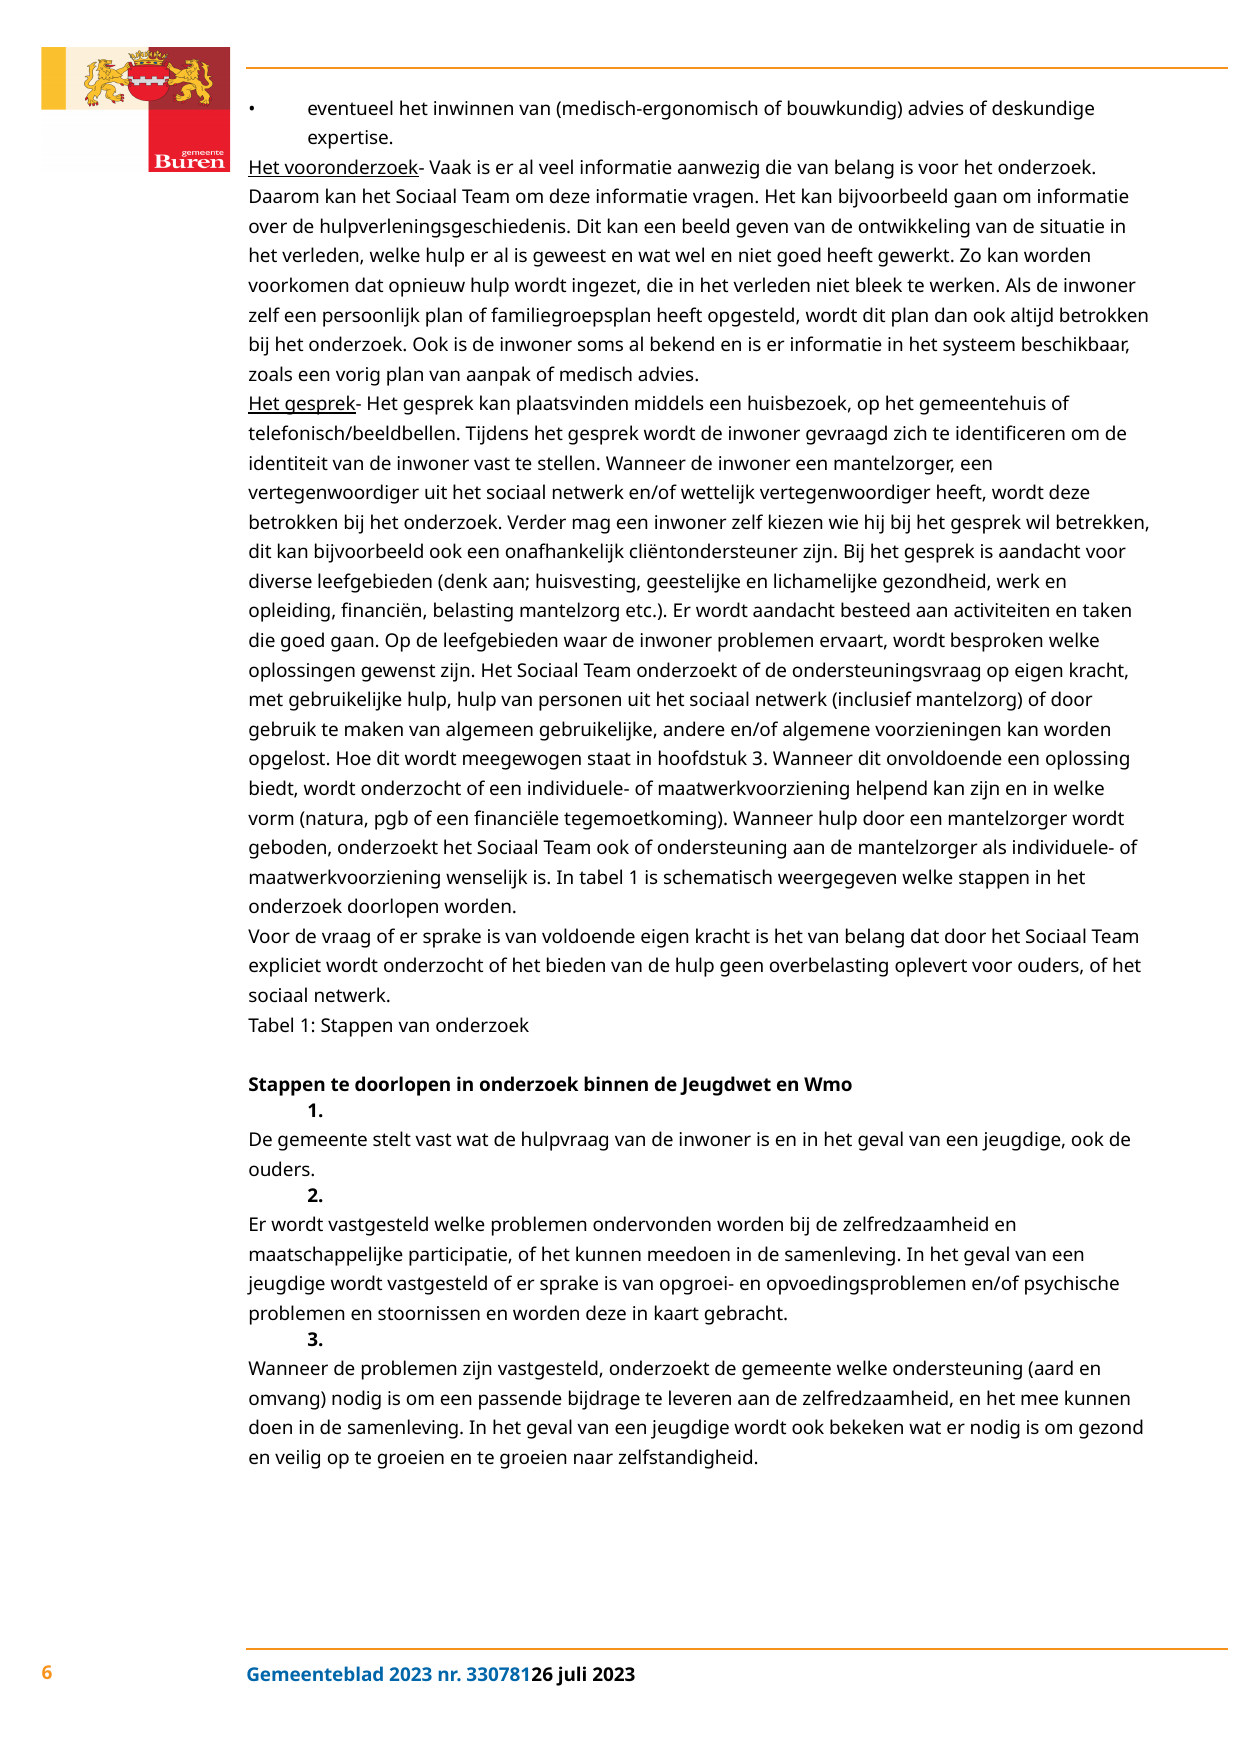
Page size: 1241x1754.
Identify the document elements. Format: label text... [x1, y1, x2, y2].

list eventueel het inwinnen van (medisch-ergonomisch of bouwkundig) advies of deskundige expertise. [248, 95, 1152, 150]
table_cell 2. Er wordt vastgesteld welke problemen ondervonden worden bij de zelfredzaamheid en maatschappelijke participatie, of het kunnen meedoen in de samenleving. In het geval van een jeugdige wordt vastgesteld of er sprake is van opgroei- en opvoedingsproblemen en/of psychische problemen en stoornissen en worden deze in kaart gebracht. [248, 1182, 1152, 1326]
picture [41, 47, 231, 172]
text Tabel 1: Stappen van onderzoek [248, 1012, 1152, 1038]
text Het vooronderzoek- Vaak is er al veel informatie aanwezig die van belang is voor het onderzoek. Daarom kan het Sociaal Team om deze informatie vragen. Het kan bijvoorbeeld gaan om informatie over de hulpverleningsgeschiedenis. Dit kan een beeld geven van de ontwikkeling van de situatie in het verleden, welke hulp er al is geweest en wat wel en niet goed heeft gewerkt. Zo kan worden voorkomen dat opnieuw hulp wordt ingezet, die in het verleden niet bleek te werken. Als de inwoner zelf een persoonlijk plan of familiegroepsplan heeft opgesteld, wordt dit plan dan ook altijd betrokken bij het onderzoek. Ook is de inwoner soms al bekend en is er informatie in het systeem beschikbaar, zoals een vorig plan van aanpak of medisch advies. [248, 154, 1152, 387]
table_cell 1. De gemeente stelt vast wat de hulpvraag van de inwoner is en in het geval van een jeugdige, ook de ouders. [248, 1097, 1152, 1182]
table_header Stappen te doorlopen in onderzoek binnen de Jeugdwet en Wmo [248, 1071, 1152, 1097]
table_cell 3. Wanneer de problemen zijn vastgesteld, onderzoekt de gemeente welke ondersteuning (aard en omvang) nodig is om een passende bijdrage te leveren aan de zelfredzaamheid, en het mee kunnen doen in de samenleving. In het geval van een jeugdige wordt ook bekeken wat er nodig is om gezond en veilig op te groeien en te groeien naar zelfstandigheid. [248, 1326, 1152, 1470]
text Voor de vraag of er sprake is van voldoende eigen kracht is het van belang dat door het Sociaal Team expliciet wordt onderzocht of het bieden van de hulp geen overbelasting oplevert voor ouders, of het sociaal netwerk. [248, 923, 1152, 1008]
text Het gesprek- Het gesprek kan plaatsvinden middels een huisbezoek, op het gemeentehuis of telefonisch/beeldbellen. Tijdens het gesprek wordt de inwoner gevraagd zich te identificeren om de identiteit van de inwoner vast te stellen. Wanneer de inwoner een mantelzorger, een vertegenwoordiger uit het sociaal netwerk en/of wettelijk vertegenwoordiger heeft, wordt deze betrokken bij het onderzoek. Verder mag een inwoner zelf kiezen wie hij bij het gesprek wil betrekken, dit kan bijvoorbeeld ook een onafhankelijk cliëntondersteuner zijn. Bij het gesprek is aandacht voor diverse leefgebieden (denk aan; huisvesting, geestelijke en lichamelijke gezondheid, werk en opleiding, financiën, belasting mantelzorg etc.). Er wordt aandacht besteed aan activiteiten en taken die goed gaan. Op de leefgebieden waar de inwoner problemen ervaart, wordt besproken welke oplossingen gewenst zijn. Het Sociaal Team onderzoekt of de ondersteuningsvraag op eigen kracht, met gebruikelijke hulp, hulp van personen uit het sociaal netwerk (inclusief mantelzorg) of door gebruik te maken van algemeen gebruikelijke, andere en/of algemene voorzieningen kan worden opgelost. Hoe dit wordt meegewogen staat in hoofdstuk 3. Wanneer dit onvoldoende een oplossing biedt, wordt onderzocht of een individuele- of maatwerkvoorziening helpend kan zijn en in welke vorm (natura, pgb of een financiële tegemoetkoming). Wanneer hulp door een mantelzorger wordt geboden, onderzoekt het Sociaal Team ook of ondersteuning aan de mantelzorger als individuele- of maatwerkvoorziening wenselijk is. In tabel 1 is schematisch weergegeven welke stappen in het onderzoek doorlopen worden. [248, 391, 1152, 919]
